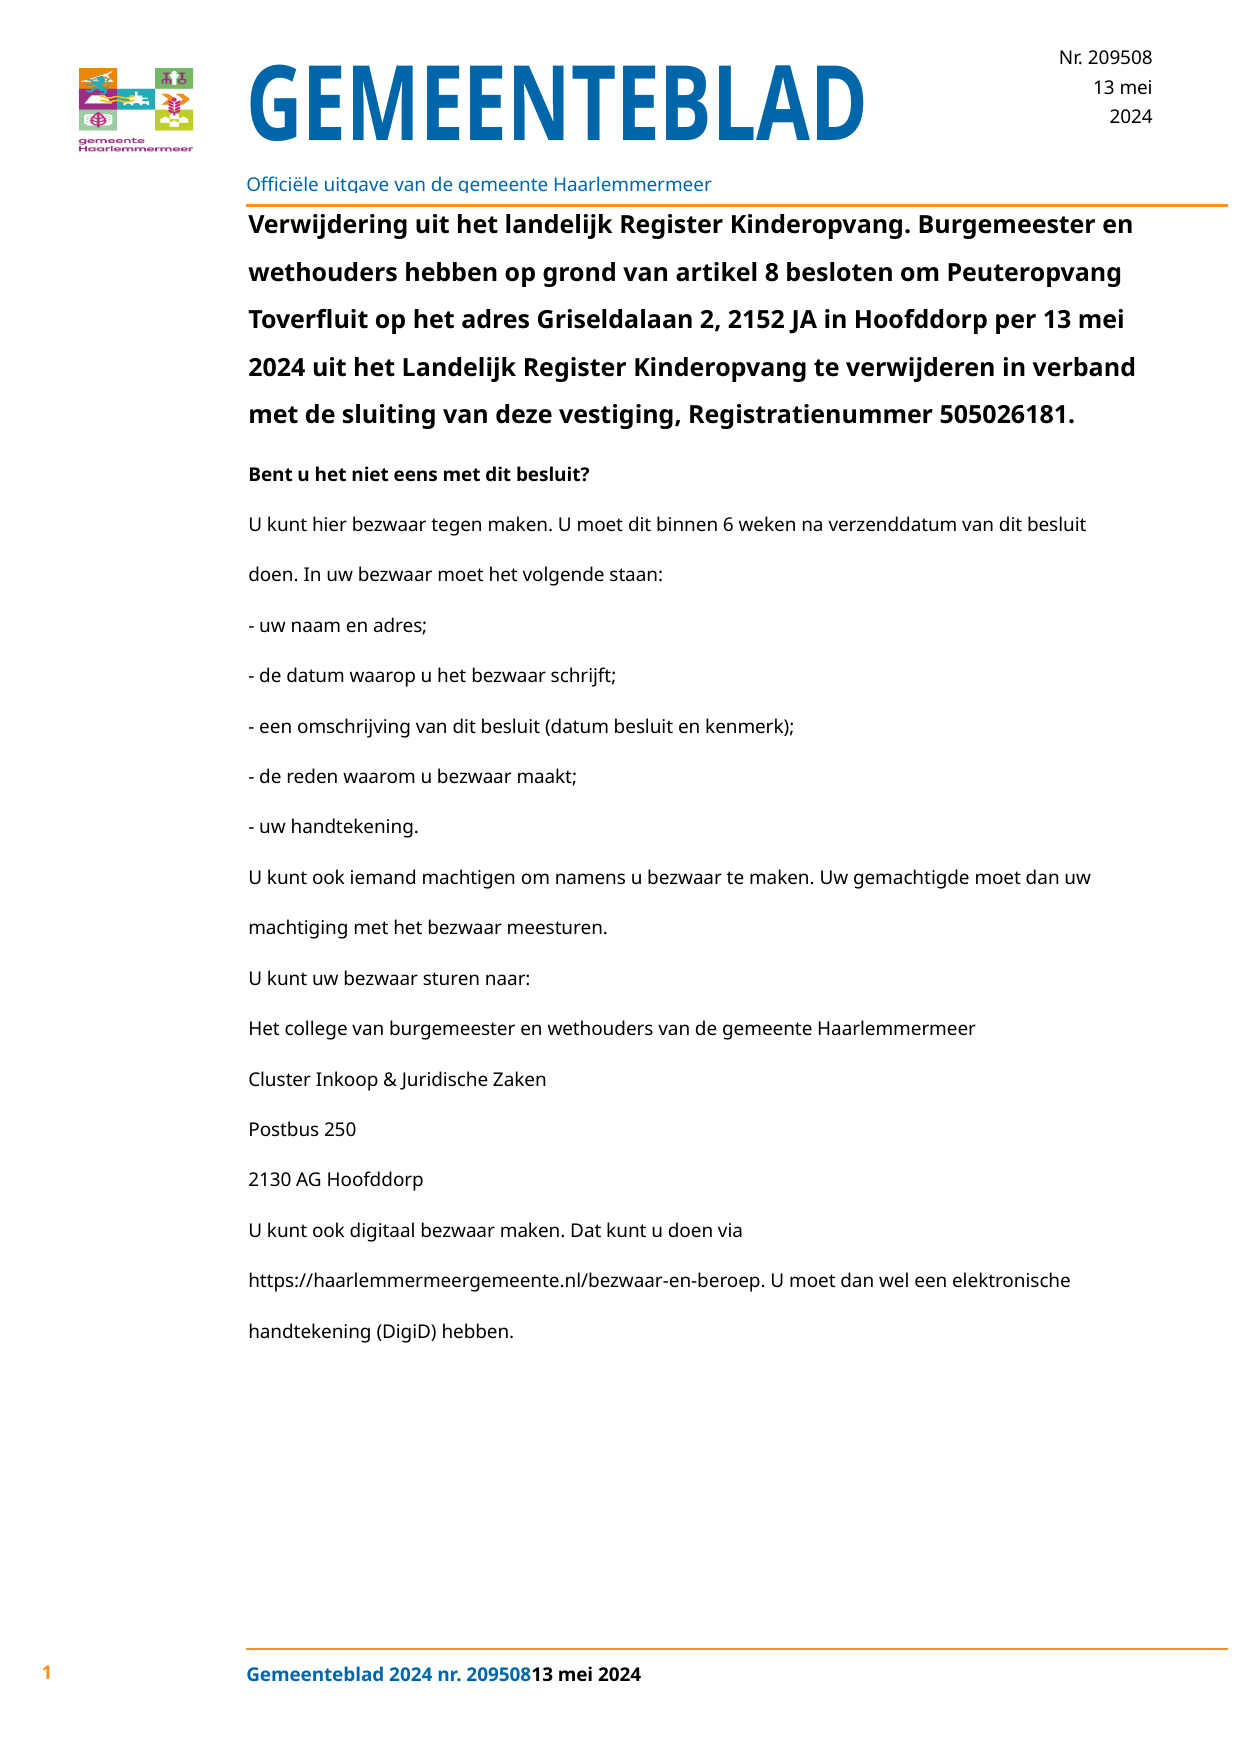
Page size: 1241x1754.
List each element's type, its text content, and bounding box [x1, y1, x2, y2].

text - een omschrijving van dit besluit (datum besluit en kenmerk); [248, 713, 1152, 738]
text - de reden waarom u bezwaar maakt; [248, 763, 1152, 789]
text - uw handtekening. [248, 814, 1152, 839]
text 2130 AG Hoofddorp [248, 1167, 1152, 1192]
text - de datum waarop u het bezwaar schrijft; [248, 662, 1152, 688]
text Het college van burgemeester en wethouders van de gemeente Haarlemmermeer [248, 1015, 1152, 1041]
text Verwijdering uit het landelijk Register Kinderopvang. Burgemeester en wethouders hebben op grond van artikel 8 besloten om Peuteropvang Toverfluit op het adres Griseldalaan 2, 2152 JA in Hoofddorp per 13 mei 2024 uit het Landelijk Register Kinderopvang te verwijderen in verband met de sluiting van deze vestiging, Registratienummer 505026181. [248, 207, 1152, 431]
text U kunt uw bezwaar sturen naar: [248, 965, 1152, 991]
text handtekening (DigiD) hebben. [248, 1318, 1152, 1343]
text - uw naam en adres; [248, 612, 1152, 638]
picture [41, 47, 231, 172]
text U kunt hier bezwaar tegen maken. U moet dit binnen 6 weken na verzenddatum van dit besluit [248, 511, 1152, 537]
text Bent u het niet eens met dit besluit? [248, 461, 1152, 486]
text doen. In uw bezwaar moet het volgende staan: [248, 562, 1152, 587]
text https://haarlemmermeergemeente.nl/bezwaar-en-beroep. U moet dan wel een elektronische [248, 1267, 1152, 1293]
text U kunt ook iemand machtigen om namens u bezwaar te maken. Uw gemachtigde moet dan uw [248, 864, 1152, 890]
text machtiging met het bezwaar meesturen. [248, 914, 1152, 940]
text Cluster Inkoop & Juridische Zaken [248, 1066, 1152, 1091]
text Postbus 250 [248, 1116, 1152, 1142]
text U kunt ook digitaal bezwaar maken. Dat kunt u doen via [248, 1217, 1152, 1243]
